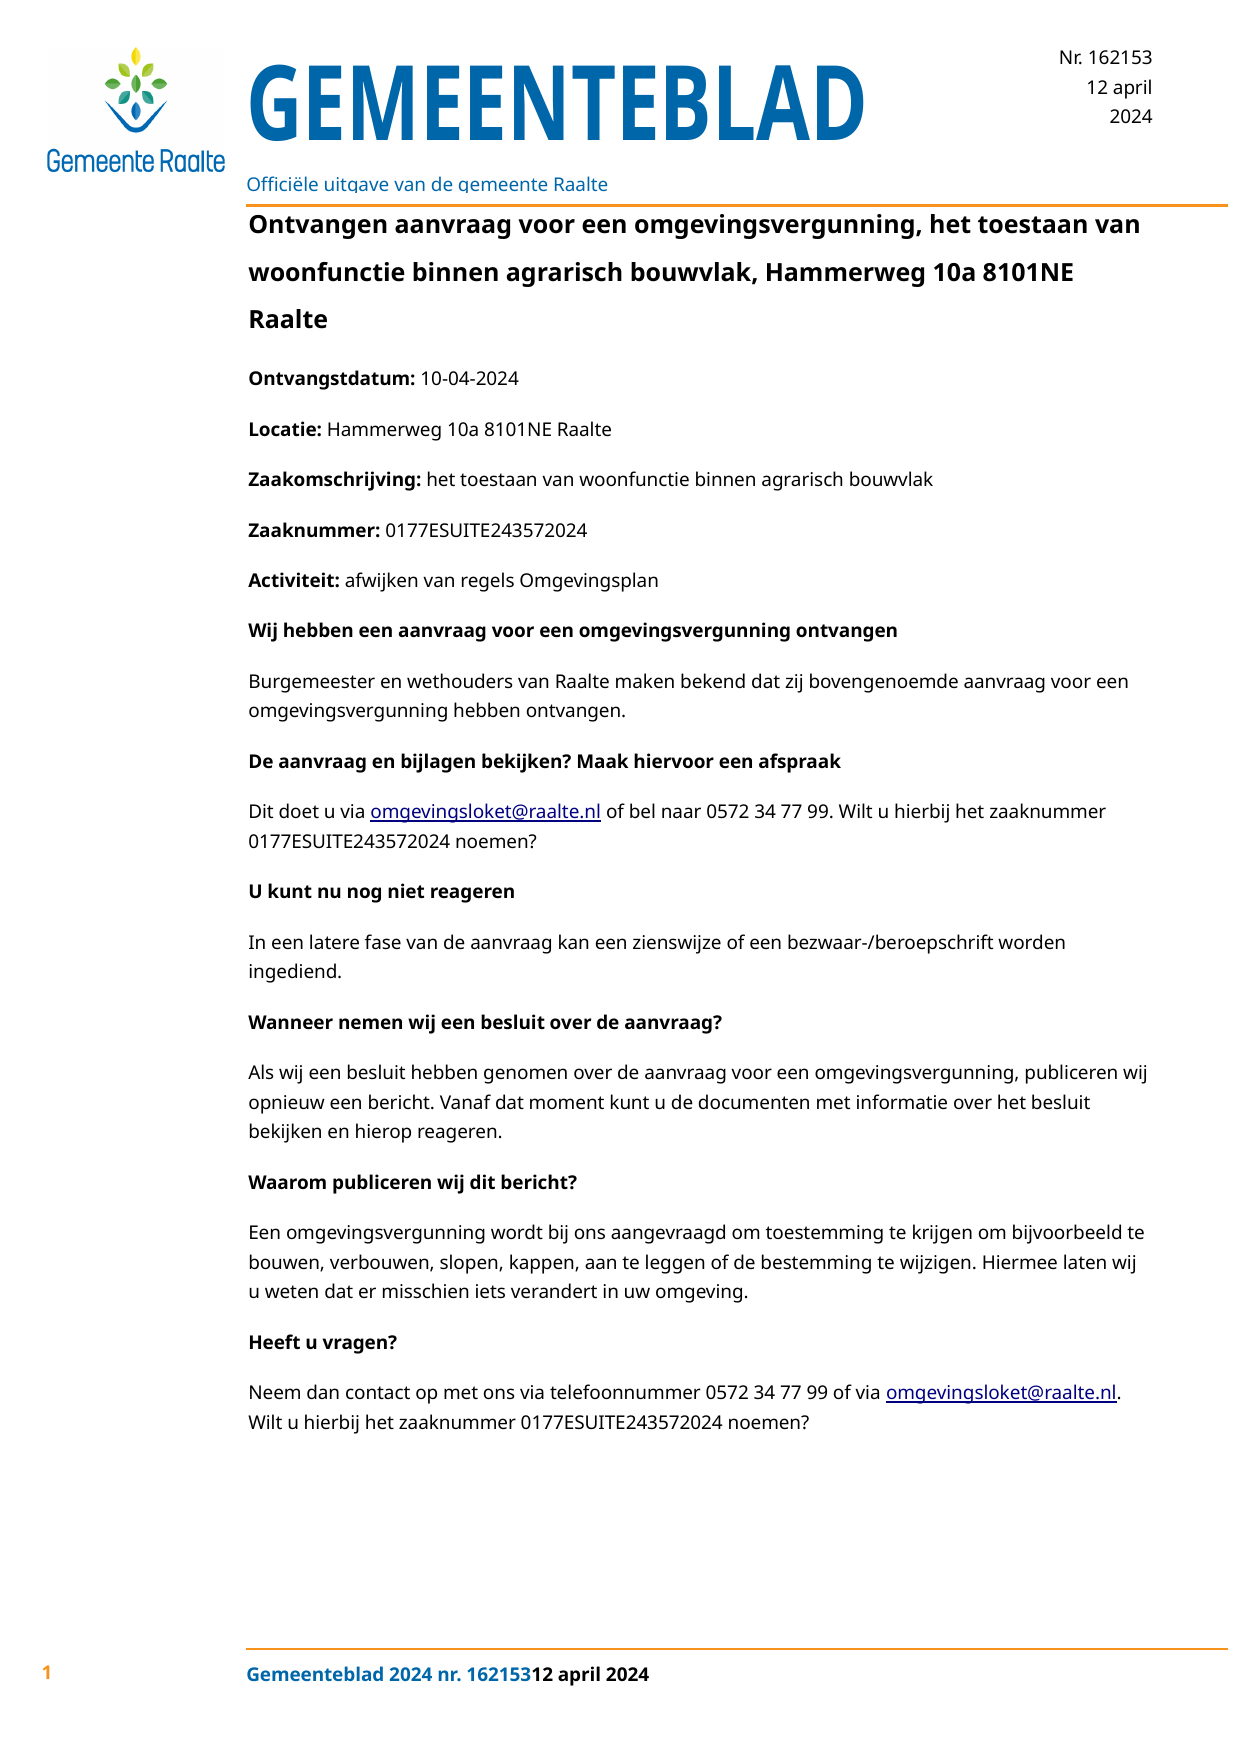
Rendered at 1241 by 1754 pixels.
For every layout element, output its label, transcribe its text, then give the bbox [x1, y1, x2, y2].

text Dit doet u via omgevingsloket@raalte.nl of bel naar 0572 34 77 99. Wilt u hierbij het zaaknummer 0177ESUITE243572024 noemen? [248, 798, 1152, 854]
text Een omgevingsvergunning wordt bij ons aangevraagd om toestemming te krijgen om bijvoorbeeld te bouwen, verbouwen, slopen, kappen, aan te leggen of de bestemming te wijzigen. Hiermee laten wij u weten dat er misschien iets verandert in uw omgeving. [248, 1219, 1152, 1304]
text Ontvangen aanvraag voor een omgevingsvergunning, het toestaan van woonfunctie binnen agrarisch bouwvlak, Hammerweg 10a 8101NE Raalte [248, 207, 1152, 336]
text U kunt nu nog niet reageren [248, 878, 1152, 904]
text Burgemeester en wethouders van Raalte maken bekend dat zij bovengenoemde aanvraag voor een omgevingsvergunning hebben ontvangen. [248, 668, 1152, 723]
text Wij hebben een aanvraag voor een omgevingsvergunning ontvangen [248, 618, 1152, 643]
text Wanneer nemen wij een besluit over de aanvraag? [248, 1009, 1152, 1034]
text Locatie: Hammerweg 10a 8101NE Raalte [248, 416, 1152, 442]
text Zaakomschrijving: het toestaan van woonfunctie binnen agrarisch bouwvlak [248, 466, 1152, 492]
text Als wij een besluit hebben genomen over de aanvraag voor een omgevingsvergunning, publiceren wij opnieuw een bericht. Vanaf dat moment kunt u de documenten met informatie over het besluit bekijken en hierop reageren. [248, 1059, 1152, 1144]
text Zaaknummer: 0177ESUITE243572024 [248, 517, 1152, 542]
text Heeft u vragen? [248, 1329, 1152, 1354]
picture [41, 47, 231, 172]
text De aanvraag en bijlagen bekijken? Maak hiervoor een afspraak [248, 748, 1152, 774]
text Activiteit: afwijken van regels Omgevingsplan [248, 567, 1152, 593]
text In een latere fase van de aanvraag kan een zienswijze of een bezwaar-/beroepschrift worden ingediend. [248, 929, 1152, 984]
text Ontvangstdatum: 10-04-2024 [248, 366, 1152, 391]
text Neem dan contact op met ons via telefoonnummer 0572 34 77 99 of via omgevingsloket@raalte.nl. Wilt u hierbij het zaaknummer 0177ESUITE243572024 noemen? [248, 1379, 1152, 1434]
text Waarom publiceren wij dit bericht? [248, 1169, 1152, 1194]
